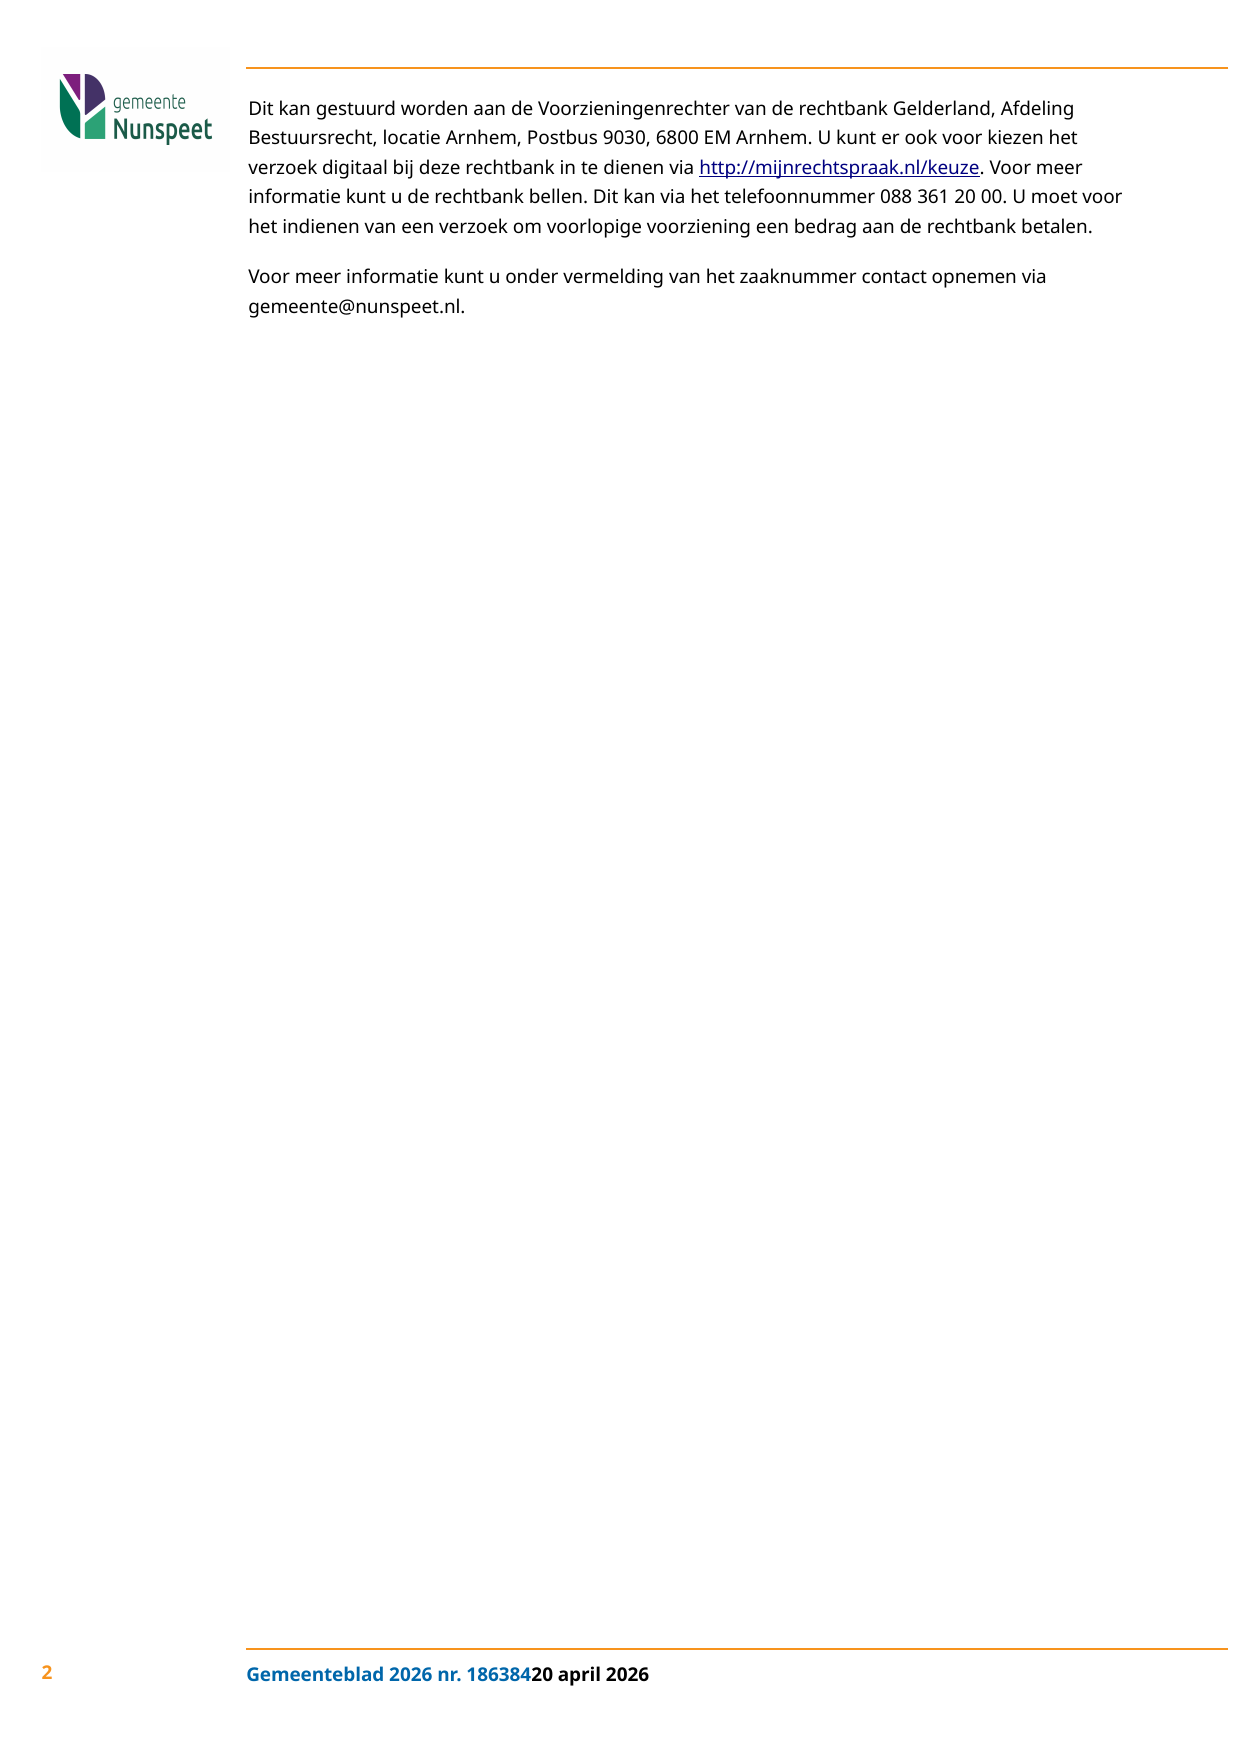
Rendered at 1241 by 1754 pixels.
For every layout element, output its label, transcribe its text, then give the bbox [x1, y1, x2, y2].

text Voor meer informatie kunt u onder vermelding van het zaaknummer contact opnemen via gemeente@nunspeet.nl. [248, 263, 1152, 319]
text Dit kan gestuurd worden aan de Voorzieningenrechter van de rechtbank Gelderland, Afdeling Bestuursrecht, locatie Arnhem, Postbus 9030, 6800 EM Arnhem. U kunt er ook voor kiezen het verzoek digitaal bij deze rechtbank in te dienen via http://mijnrechtspraak.nl/keuze. Voor meer informatie kunt u de rechtbank bellen. Dit kan via het telefoonnummer 088 361 20 00. U moet voor het indienen van een verzoek om voorlopige voorziening een bedrag aan de rechtbank betalen. [248, 95, 1152, 239]
picture [41, 47, 231, 172]
